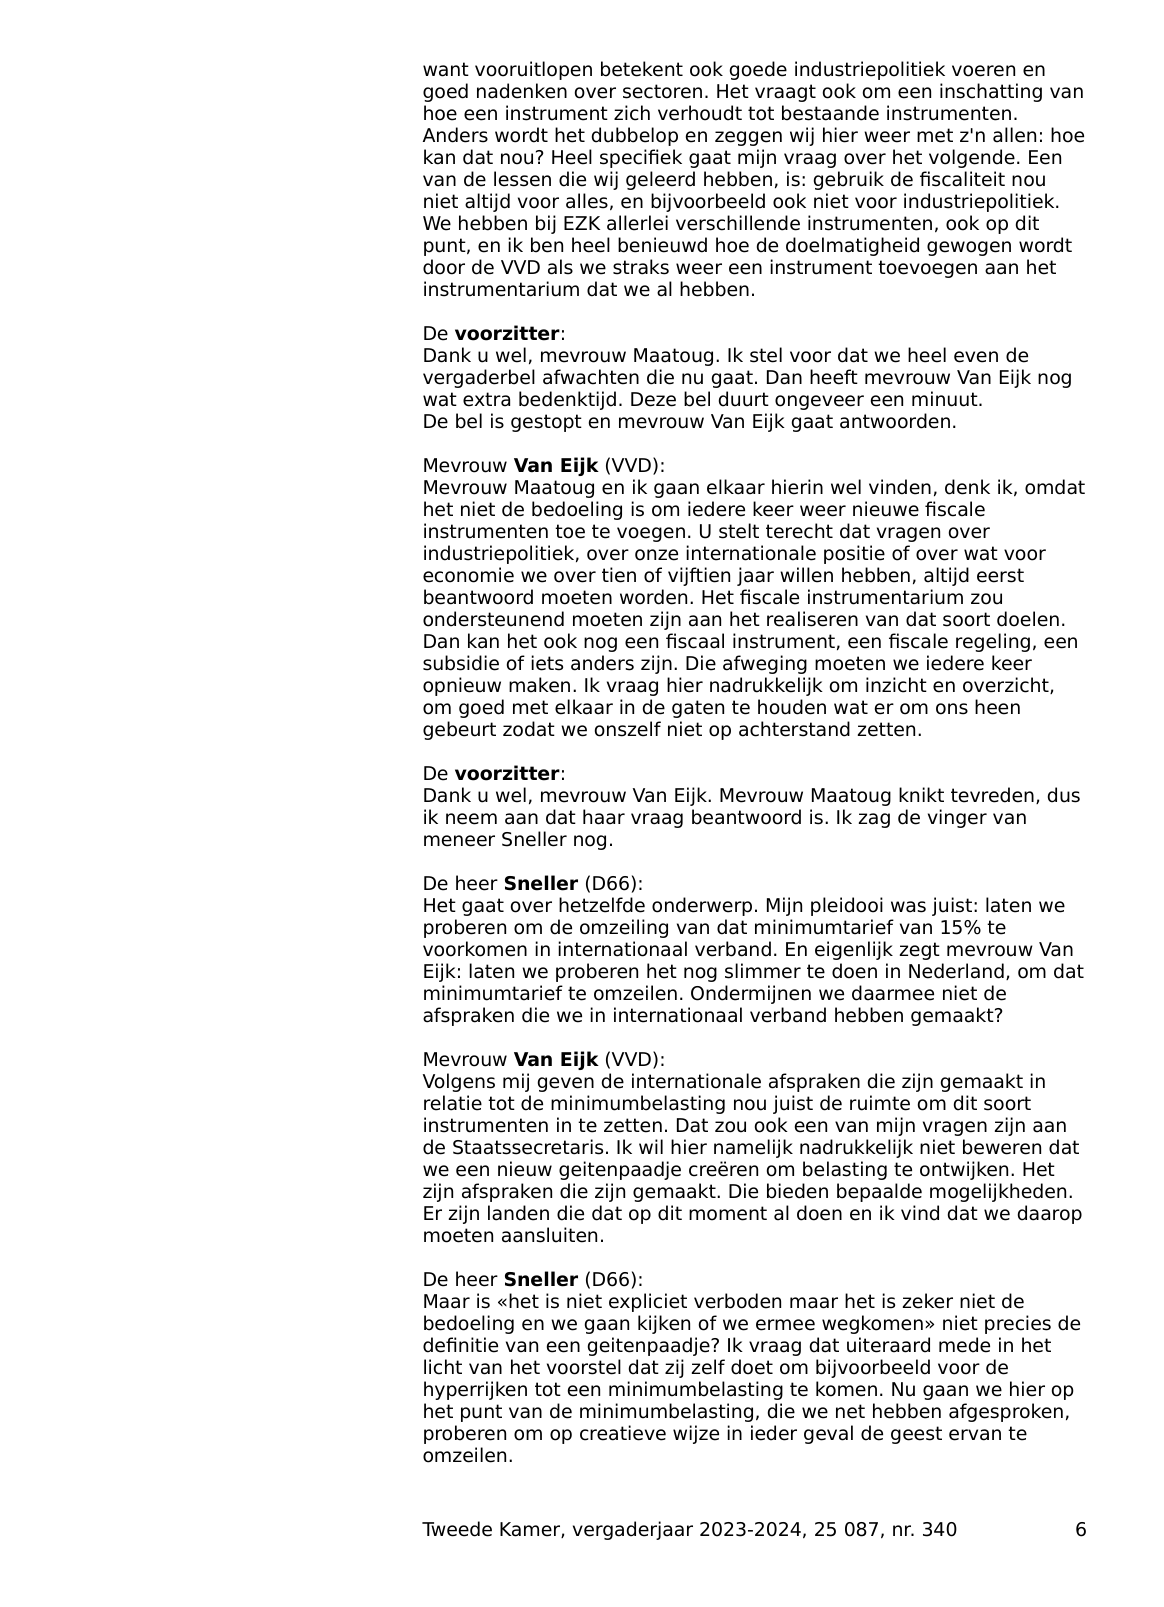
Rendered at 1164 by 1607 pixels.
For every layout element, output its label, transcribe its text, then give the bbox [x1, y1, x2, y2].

text Het gaat over hetzelfde onderwerp. Mijn pleidooi was juist: laten we proberen om de omzeiling van dat minimumtarief van 15% te voorkomen in internationaal verband. En eigenlijk zegt mevrouw Van Eijk: laten we proberen het nog slimmer te doen in Nederland, om dat minimumtarief te omzeilen. Ondermijnen we daarmee niet de afspraken die we in internationaal verband hebben gemaakt? [422, 895, 1087, 1027]
text Volgens mij geven de internationale afspraken die zijn gemaakt in relatie tot de minimumbelasting nou juist de ruimte om dit soort instrumenten in te zetten. Dat zou ook een van mijn vragen zijn aan de Staatssecretaris. Ik wil hier namelijk nadrukkelijk niet beweren dat we een nieuw geitenpaadje creëren om belasting te ontwijken. Het zijn afspraken die zijn gemaakt. Die bieden bepaalde mogelijkheden. Er zijn landen die dat op dit moment al doen en ik vind dat we daarop moeten aansluiten. [422, 1071, 1087, 1247]
text Mevrouw Van Eijk (VVD): [422, 455, 1087, 477]
text De voorzitter: [422, 323, 1087, 345]
text Mevrouw Maatoug en ik gaan elkaar hierin wel vinden, denk ik, omdat het niet de bedoeling is om iedere keer weer nieuwe fiscale instrumenten toe te voegen. U stelt terecht dat vragen over industriepolitiek, over onze internationale positie of over wat voor economie we over tien of vijftien jaar willen hebben, altijd eerst beantwoord moeten worden. Het fiscale instrumentarium zou ondersteunend moeten zijn aan het realiseren van dat soort doelen. Dan kan het ook nog een fiscaal instrument, een fiscale regeling, een subsidie of iets anders zijn. Die afweging moeten we iedere keer opnieuw maken. Ik vraag hier nadrukkelijk om inzicht en overzicht, om goed met elkaar in de gaten te houden wat er om ons heen gebeurt zodat we onszelf niet op achterstand zetten. [422, 477, 1087, 741]
text Maar is «het is niet expliciet verboden maar het is zeker niet de bedoeling en we gaan kijken of we ermee wegkomen» niet precies de definitie van een geitenpaadje? Ik vraag dat uiteraard mede in het licht van het voorstel dat zij zelf doet om bijvoorbeeld voor de hyperrijken tot een minimumbelasting te komen. Nu gaan we hier op het punt van de minimumbelasting, die we net hebben afgesproken, proberen om op creatieve wijze in ieder geval de geest ervan te omzeilen. [422, 1291, 1087, 1467]
text De heer Sneller (D66): [422, 1269, 1087, 1291]
text Dank u wel, mevrouw Maatoug. Ik stel voor dat we heel even de vergaderbel afwachten die nu gaat. Dan heeft mevrouw Van Eijk nog wat extra bedenktijd. Deze bel duurt ongeveer een minuut. [422, 345, 1087, 411]
text De bel is gestopt en mevrouw Van Eijk gaat antwoorden. [422, 411, 1087, 433]
text want vooruitlopen betekent ook goede industriepolitiek voeren en goed nadenken over sectoren. Het vraagt ook om een inschatting van hoe een instrument zich verhoudt tot bestaande instrumenten. Anders wordt het dubbelop en zeggen wij hier weer met z'n allen: hoe kan dat nou? Heel specifiek gaat mijn vraag over het volgende. Een van de lessen die wij geleerd hebben, is: gebruik de fiscaliteit nou niet altijd voor alles, en bijvoorbeeld ook niet voor industriepolitiek. We hebben bij EZK allerlei verschillende instrumenten, ook op dit punt, en ik ben heel benieuwd hoe de doelmatigheid gewogen wordt door de VVD als we straks weer een instrument toevoegen aan het instrumentarium dat we al hebben. [422, 59, 1087, 301]
text Mevrouw Van Eijk (VVD): [422, 1049, 1087, 1071]
text De heer Sneller (D66): [422, 873, 1087, 895]
text De voorzitter: [422, 763, 1087, 785]
text Dank u wel, mevrouw Van Eijk. Mevrouw Maatoug knikt tevreden, dus ik neem aan dat haar vraag beantwoord is. Ik zag de vinger van meneer Sneller nog. [422, 785, 1087, 851]
